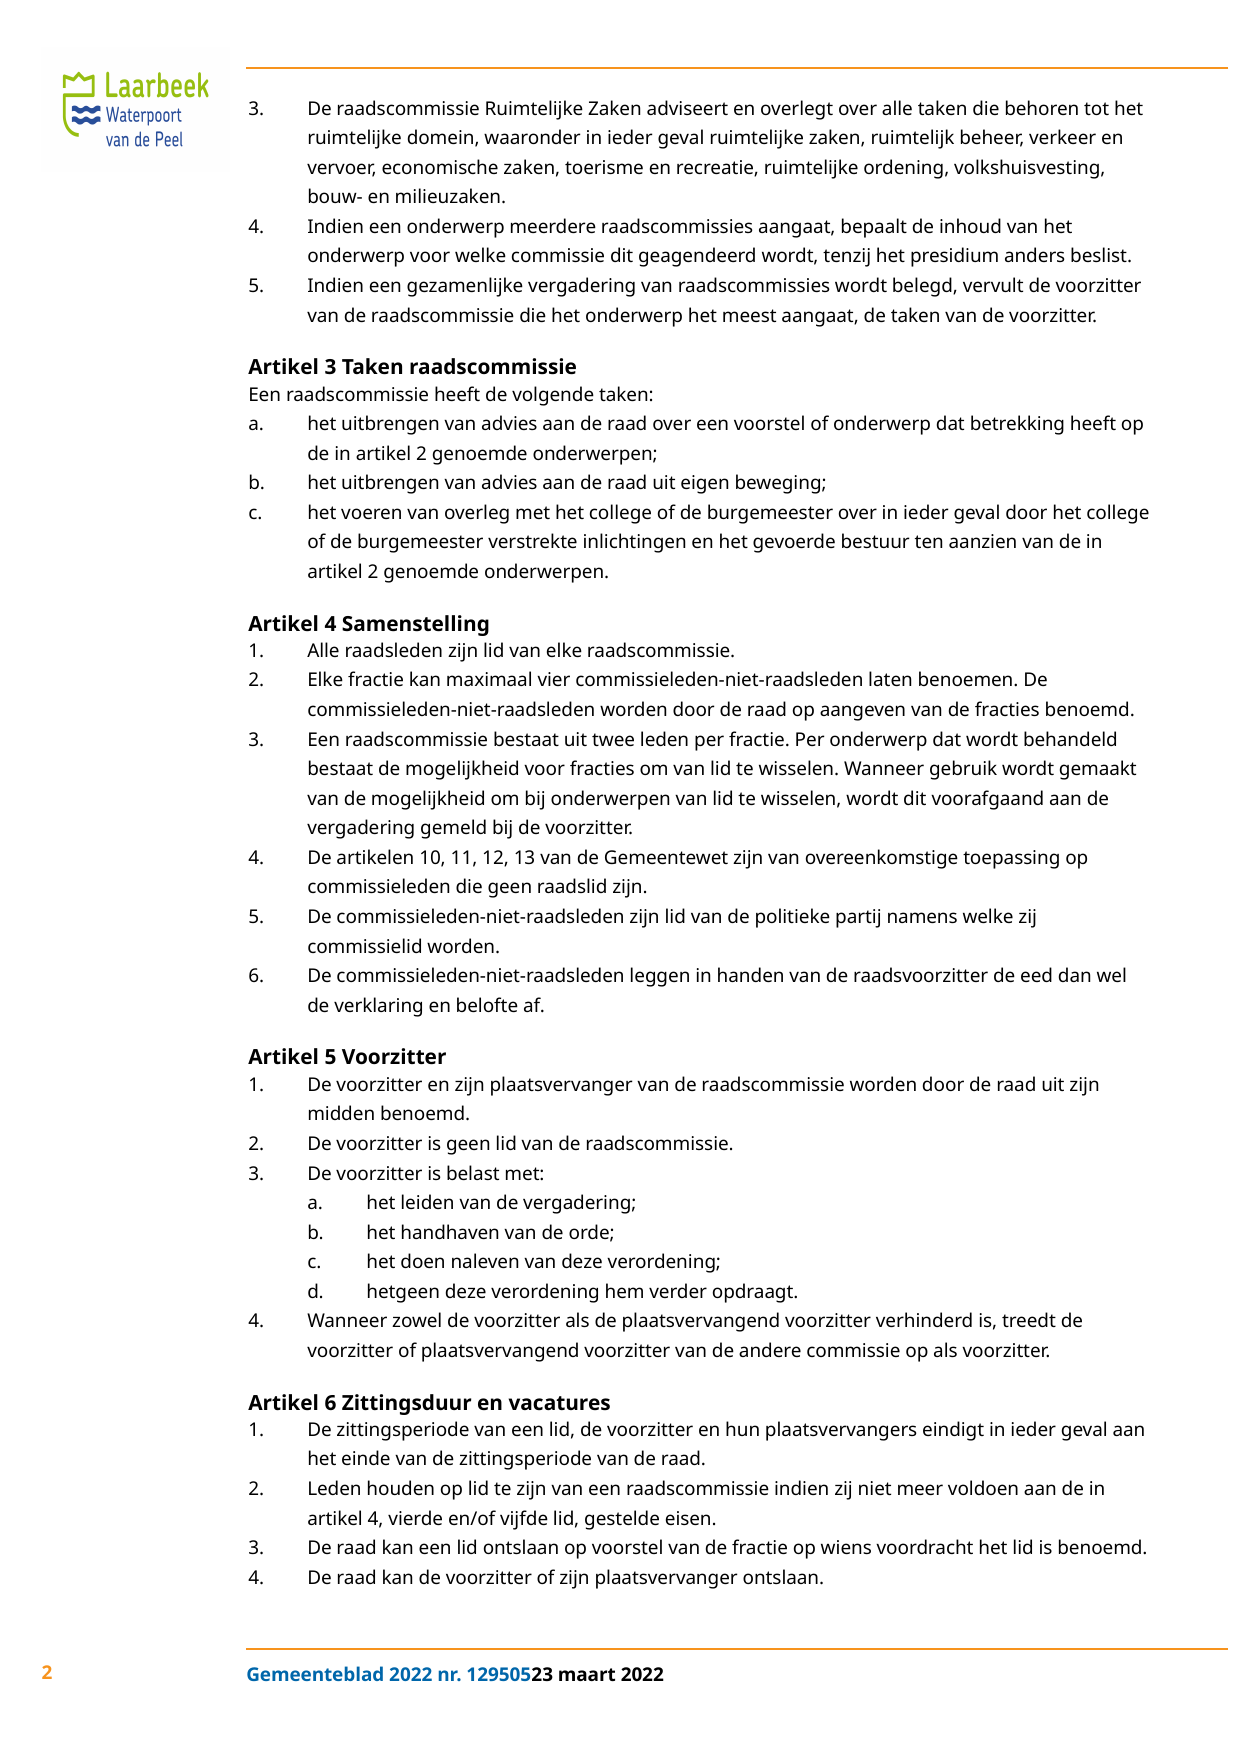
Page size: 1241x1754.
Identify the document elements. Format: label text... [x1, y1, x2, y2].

list De voorzitter en zijn plaatsvervanger van de raadscommissie worden door de raad uit zijn midden benoemd. [248, 1071, 1152, 1126]
list De raad kan de voorzitter of zijn plaatsvervanger ontslaan. [248, 1564, 1152, 1590]
text Artikel 3 Taken raadscommissie [248, 352, 1152, 381]
list Indien een onderwerp meerdere raadscommissies aangaat, bepaalt de inhoud van het onderwerp voor welke commissie dit geagendeerd wordt, tenzij het presidium anders beslist. [248, 213, 1152, 268]
text Artikel 4 Samenstelling [248, 609, 1152, 637]
list het voeren van overleg met het college of de burgemeester over in ieder geval door het college of de burgemeester verstrekte inlichtingen en het gevoerde bestuur ten aanzien van de in artikel 2 genoemde onderwerpen. [248, 499, 1152, 584]
list het uitbrengen van advies aan de raad over een voorstel of onderwerp dat betrekking heeft op de in artikel 2 genoemde onderwerpen; [248, 410, 1152, 466]
text Artikel 6 Zittingsduur en vacatures [248, 1388, 1152, 1416]
list hetgeen deze verordening hem verder opdraagt. [307, 1278, 1152, 1304]
text Een raadscommissie heeft de volgende taken: [248, 381, 1152, 406]
list De raadscommissie Ruimtelijke Zaken adviseert en overlegt over alle taken die behoren tot het ruimtelijke domein, waaronder in ieder geval ruimtelijke zaken, ruimtelijk beheer, verkeer en vervoer, economische zaken, toerisme en recreatie, ruimtelijke ordening, volkshuisvesting, bouw- en milieuzaken. [248, 95, 1152, 209]
list De artikelen 10, 11, 12, 13 van de Gemeentewet zijn van overeenkomstige toepassing op commissieleden die geen raadslid zijn. [248, 844, 1152, 899]
text Artikel 5 Voorzitter [248, 1042, 1152, 1071]
list Alle raadsleden zijn lid van elke raadscommissie. [248, 637, 1152, 663]
list het uitbrengen van advies aan de raad uit eigen beweging; [248, 469, 1152, 495]
list Indien een gezamenlijke vergadering van raadscommissies wordt belegd, vervult de voorzitter van de raadscommissie die het onderwerp het meest aangaat, de taken van de voorzitter. [248, 272, 1152, 328]
list Leden houden op lid te zijn van een raadscommissie indien zij niet meer voldoen aan de in artikel 4, vierde en/of vijfde lid, gestelde eisen. [248, 1475, 1152, 1531]
list De raad kan een lid ontslaan op voorstel van de fractie op wiens voordracht het lid is benoemd. [248, 1534, 1152, 1560]
list Elke fractie kan maximaal vier commissieleden-niet-raadsleden laten benoemen. De commissieleden-niet-raadsleden worden door de raad op aangeven van de fracties benoemd. [248, 667, 1152, 722]
list Wanneer zowel de voorzitter als de plaatsvervangend voorzitter verhinderd is, treedt de voorzitter of plaatsvervangend voorzitter van de andere commissie op als voorzitter. [248, 1308, 1152, 1363]
list het handhaven van de orde; [307, 1219, 1152, 1244]
list De voorzitter is belast met: [248, 1160, 1152, 1185]
list De voorzitter is geen lid van de raadscommissie. [248, 1130, 1152, 1156]
list De commissieleden-niet-raadsleden zijn lid van de politieke partij namens welke zij commissielid worden. [248, 903, 1152, 959]
list het doen naleven van deze verordening; [307, 1248, 1152, 1274]
list De commissieleden-niet-raadsleden leggen in handen van de raadsvoorzitter de eed dan wel de verklaring en belofte af. [248, 962, 1152, 1018]
list Een raadscommissie bestaat uit twee leden per fractie. Per onderwerp dat wordt behandeld bestaat de mogelijkheid voor fracties om van lid te wisselen. Wanneer gebruik wordt gemaakt van de mogelijkheid om bij onderwerpen van lid te wisselen, wordt dit voorafgaand aan de vergadering gemeld bij de voorzitter. [248, 726, 1152, 840]
list het leiden van de vergadering; [307, 1189, 1152, 1215]
list De zittingsperiode van een lid, de voorzitter en hun plaatsvervangers eindigt in ieder geval aan het einde van de zittingsperiode van de raad. [248, 1416, 1152, 1471]
picture [41, 47, 231, 172]
